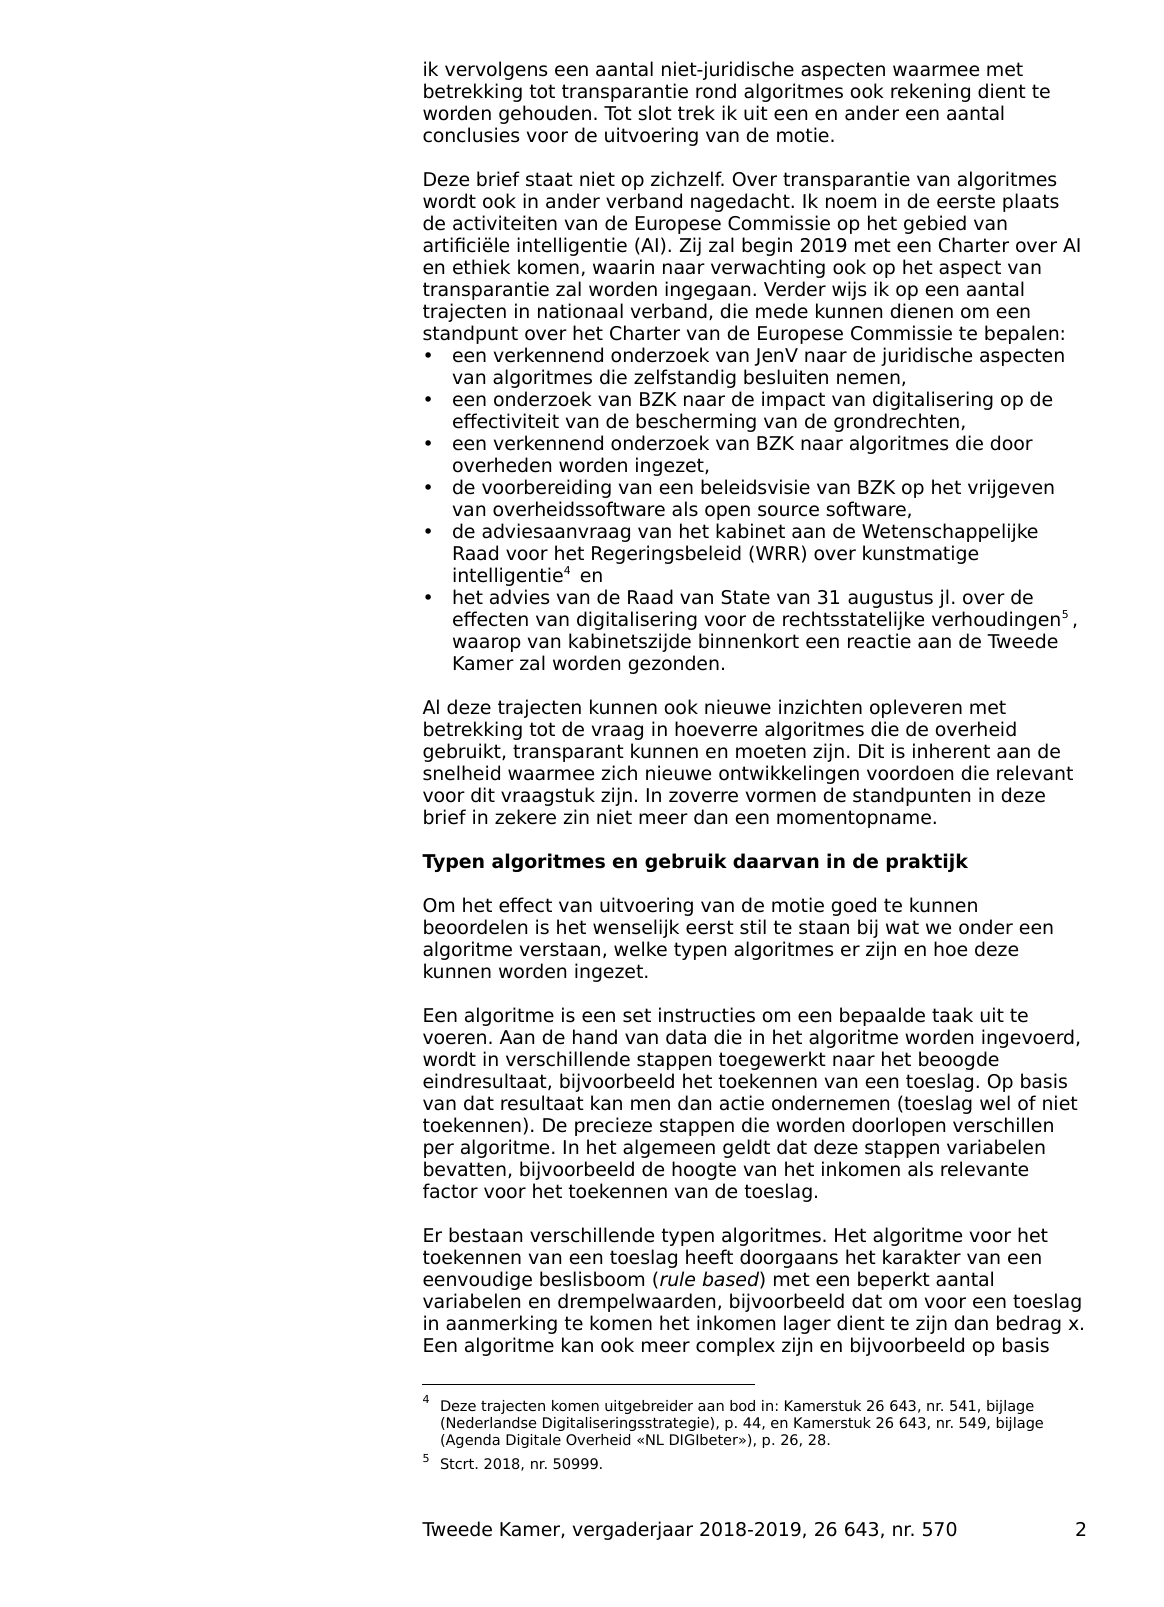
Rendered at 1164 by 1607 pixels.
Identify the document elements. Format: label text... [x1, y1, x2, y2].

text Deze brief staat niet op zichzelf. Over transparantie van algoritmes wordt ook in ander verband nagedacht. Ik noem in de eerste plaats de activiteiten van de Europese Commissie op het gebied van artificiële intelligentie (AI). Zij zal begin 2019 met een Charter over AI en ethiek komen, waarin naar verwachting ook op het aspect van transparantie zal worden ingegaan. Verder wijs ik op een aantal trajecten in nationaal verband, die mede kunnen dienen om een standpunt over het Charter van de Europese Commissie te bepalen: [422, 169, 1087, 345]
text • een verkennend onderzoek van JenV naar de juridische aspecten van algoritmes die zelfstandig besluiten nemen, [422, 345, 1087, 389]
text Deze trajecten komen uitgebreider aan bod in: Kamerstuk 26 643, nr. 541, bijlage (Nederlandse Digitaliseringsstrategie), p. 44, en Kamerstuk 26 643, nr. 549, bijlage (Agenda Digitale Overheid «NL DIGIbeter»), p. 26, 28. [422, 1393, 1087, 1449]
text • een verkennend onderzoek van BZK naar algoritmes die door overheden worden ingezet, [422, 433, 1087, 477]
text • de voorbereiding van een beleidsvisie van BZK op het vrijgeven van overheidssoftware als open source software, [422, 477, 1087, 521]
text Om het effect van uitvoering van de motie goed te kunnen beoordelen is het wenselijk eerst stil te staan bij wat we onder een algoritme verstaan, welke typen algoritmes er zijn en hoe deze kunnen worden ingezet. [422, 895, 1087, 983]
text Er bestaan verschillende typen algoritmes. Het algoritme voor het toekennen van een toeslag heeft doorgaans het karakter van een eenvoudige beslisboom (rule based) met een beperkt aantal variabelen en drempelwaarden, bijvoorbeeld dat om voor een toeslag in aanmerking te komen het inkomen lager dient te zijn dan bedrag x. Een algoritme kan ook meer complex zijn en bijvoorbeeld op basis [422, 1225, 1087, 1357]
text ik vervolgens een aantal niet-juridische aspecten waarmee met betrekking tot transparantie rond algoritmes ook rekening dient te worden gehouden. Tot slot trek ik uit een en ander een aantal conclusies voor de uitvoering van de motie. [422, 59, 1087, 147]
text • het advies van de Raad van State van 31 augustus jl. over de effecten van digitalisering voor de rechtsstatelijke verhoudingen, waarop van kabinetszijde binnenkort een reactie aan de Tweede Kamer zal worden gezonden. [422, 587, 1087, 675]
subtitle Typen algoritmes en gebruik daarvan in de praktijk [422, 851, 1087, 873]
text Al deze trajecten kunnen ook nieuwe inzichten opleveren met betrekking tot de vraag in hoeverre algoritmes die de overheid gebruikt, transparant kunnen en moeten zijn. Dit is inherent aan de snelheid waarmee zich nieuwe ontwikkelingen voordoen die relevant voor dit vraagstuk zijn. In zoverre vormen de standpunten in deze brief in zekere zin niet meer dan een momentopname. [422, 697, 1087, 829]
text • een onderzoek van BZK naar de impact van digitalisering op de effectiviteit van de bescherming van de grondrechten, [422, 389, 1087, 433]
text Een algoritme is een set instructies om een bepaalde taak uit te voeren. Aan de hand van data die in het algoritme worden ingevoerd, wordt in verschillende stappen toegewerkt naar het beoogde eindresultaat, bijvoorbeeld het toekennen van een toeslag. Op basis van dat resultaat kan men dan actie ondernemen (toeslag wel of niet toekennen). De precieze stappen die worden doorlopen verschillen per algoritme. In het algemeen geldt dat deze stappen variabelen bevatten, bijvoorbeeld de hoogte van het inkomen als relevante factor voor het toekennen van de toeslag. [422, 1005, 1087, 1203]
text Stcrt. 2018, nr. 50999. [422, 1452, 1087, 1474]
text • de adviesaanvraag van het kabinet aan de Wetenschappelijke Raad voor het Regeringsbeleid (WRR) over kunstmatige intelligentie en [422, 521, 1087, 587]
